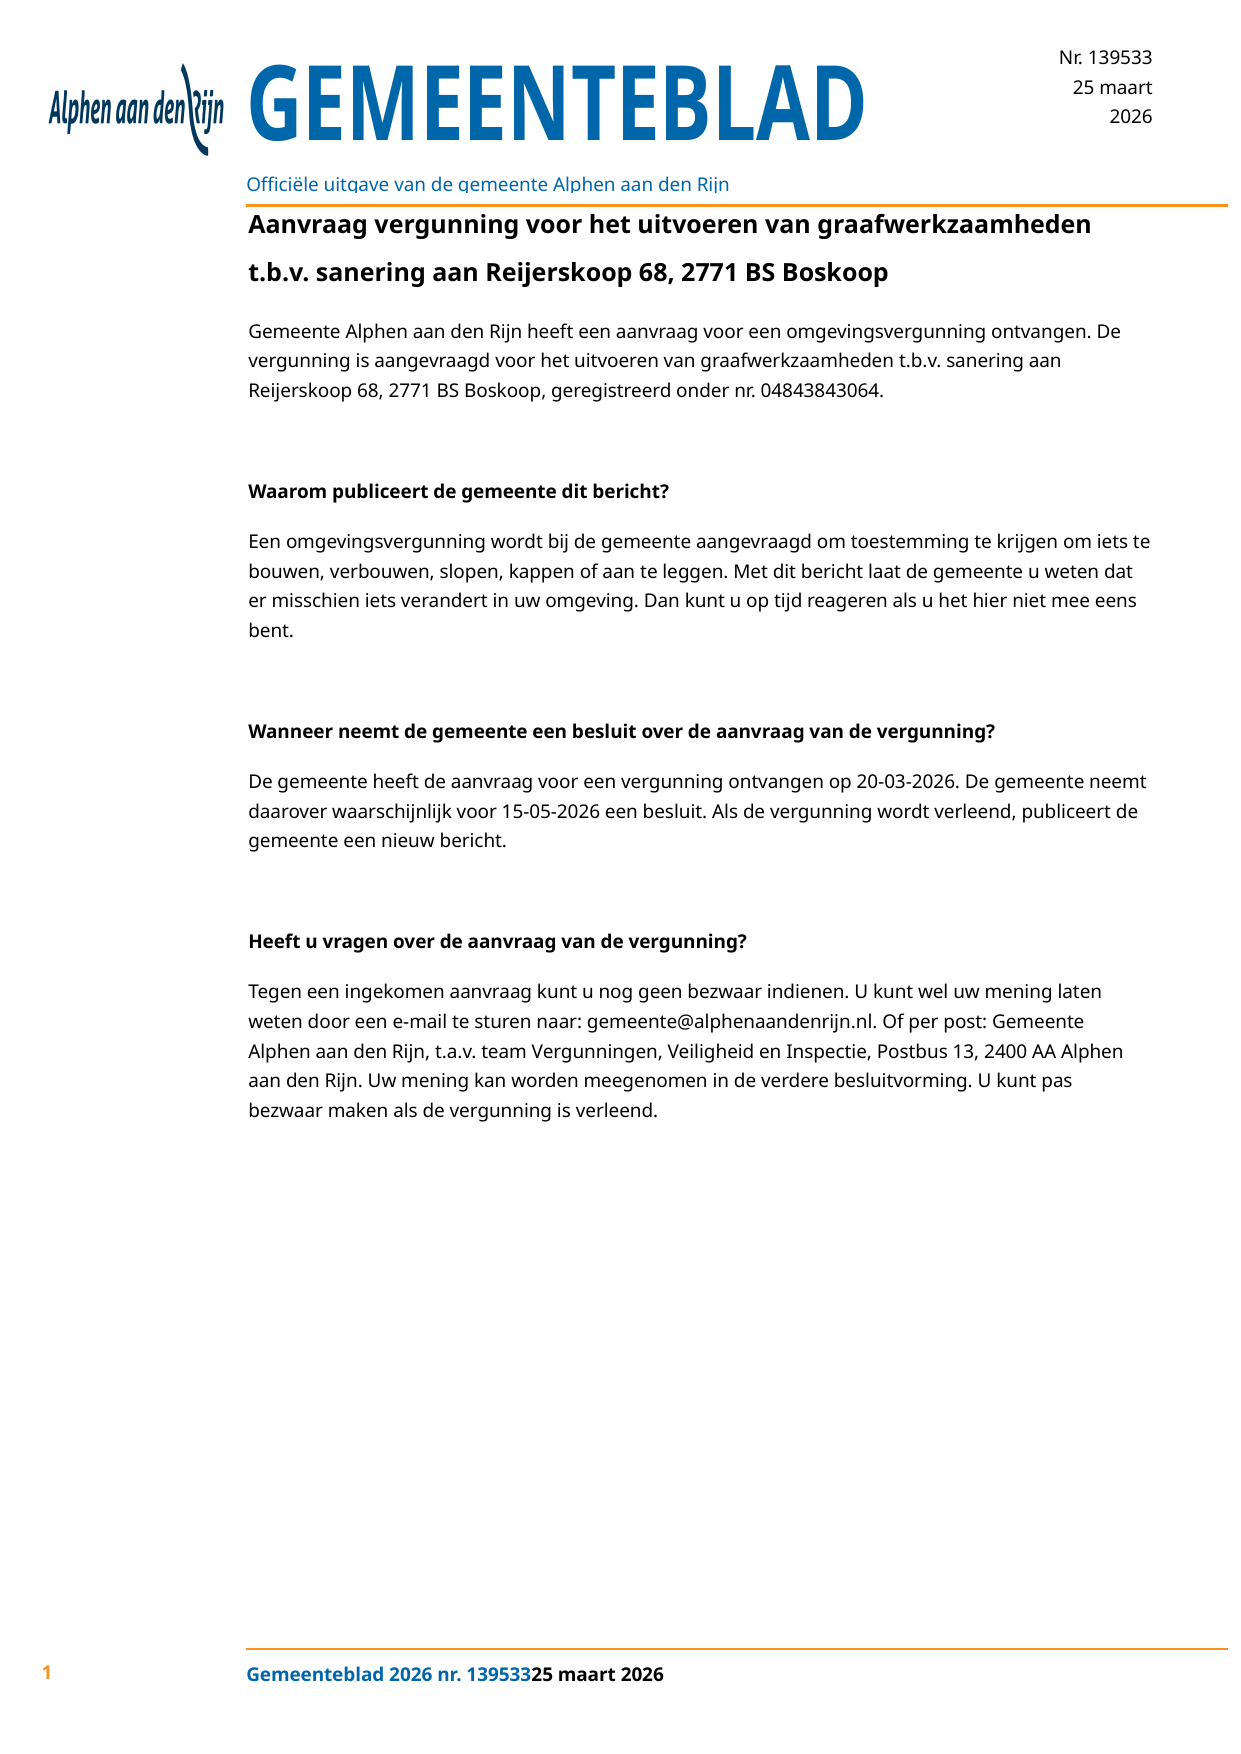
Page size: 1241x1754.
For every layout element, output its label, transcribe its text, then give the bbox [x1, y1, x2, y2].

picture [41, 47, 231, 172]
text Aanvraag vergunning voor het uitvoeren van graafwerkzaamheden t.b.v. sanering aan Reijerskoop 68, 2771 BS Boskoop [248, 207, 1152, 288]
text Waarom publiceert de gemeente dit bericht? [248, 478, 1152, 504]
text Gemeente Alphen aan den Rijn heeft een aanvraag voor een omgevingsvergunning ontvangen. De vergunning is aangevraagd voor het uitvoeren van graafwerkzaamheden t.b.v. sanering aan Reijerskoop 68, 2771 BS Boskoop, geregistreerd onder nr. 04843843064. [248, 318, 1152, 403]
text Een omgevingsvergunning wordt bij de gemeente aangevraagd om toestemming te krijgen om iets te bouwen, verbouwen, slopen, kappen of aan te leggen. Met dit bericht laat de gemeente u weten dat er misschien iets verandert in uw omgeving. Dan kunt u op tijd reageren als u het hier niet mee eens bent. [248, 528, 1152, 643]
text De gemeente heeft de aanvraag voor een vergunning ontvangen op 20-03-2026. De gemeente neemt daarover waarschijnlijk voor 15-05-2026 een besluit. Als de vergunning wordt verleend, publiceert de gemeente een nieuw bericht. [248, 768, 1152, 853]
text Wanneer neemt de gemeente een besluit over de aanvraag van de vergunning? [248, 718, 1152, 744]
text Tegen een ingekomen aanvraag kunt u nog geen bezwaar indienen. U kunt wel uw mening laten weten door een e-mail te sturen naar: gemeente@alphenaandenrijn.nl. Of per post: Gemeente Alphen aan den Rijn, t.a.v. team Vergunningen, Veiligheid en Inspectie, Postbus 13, 2400 AA Alphen aan den Rijn. Uw mening kan worden meegenomen in de verdere besluitvorming. U kunt pas bezwaar maken als de vergunning is verleend. [248, 979, 1152, 1123]
text Heeft u vragen over de aanvraag van de vergunning? [248, 928, 1152, 954]
